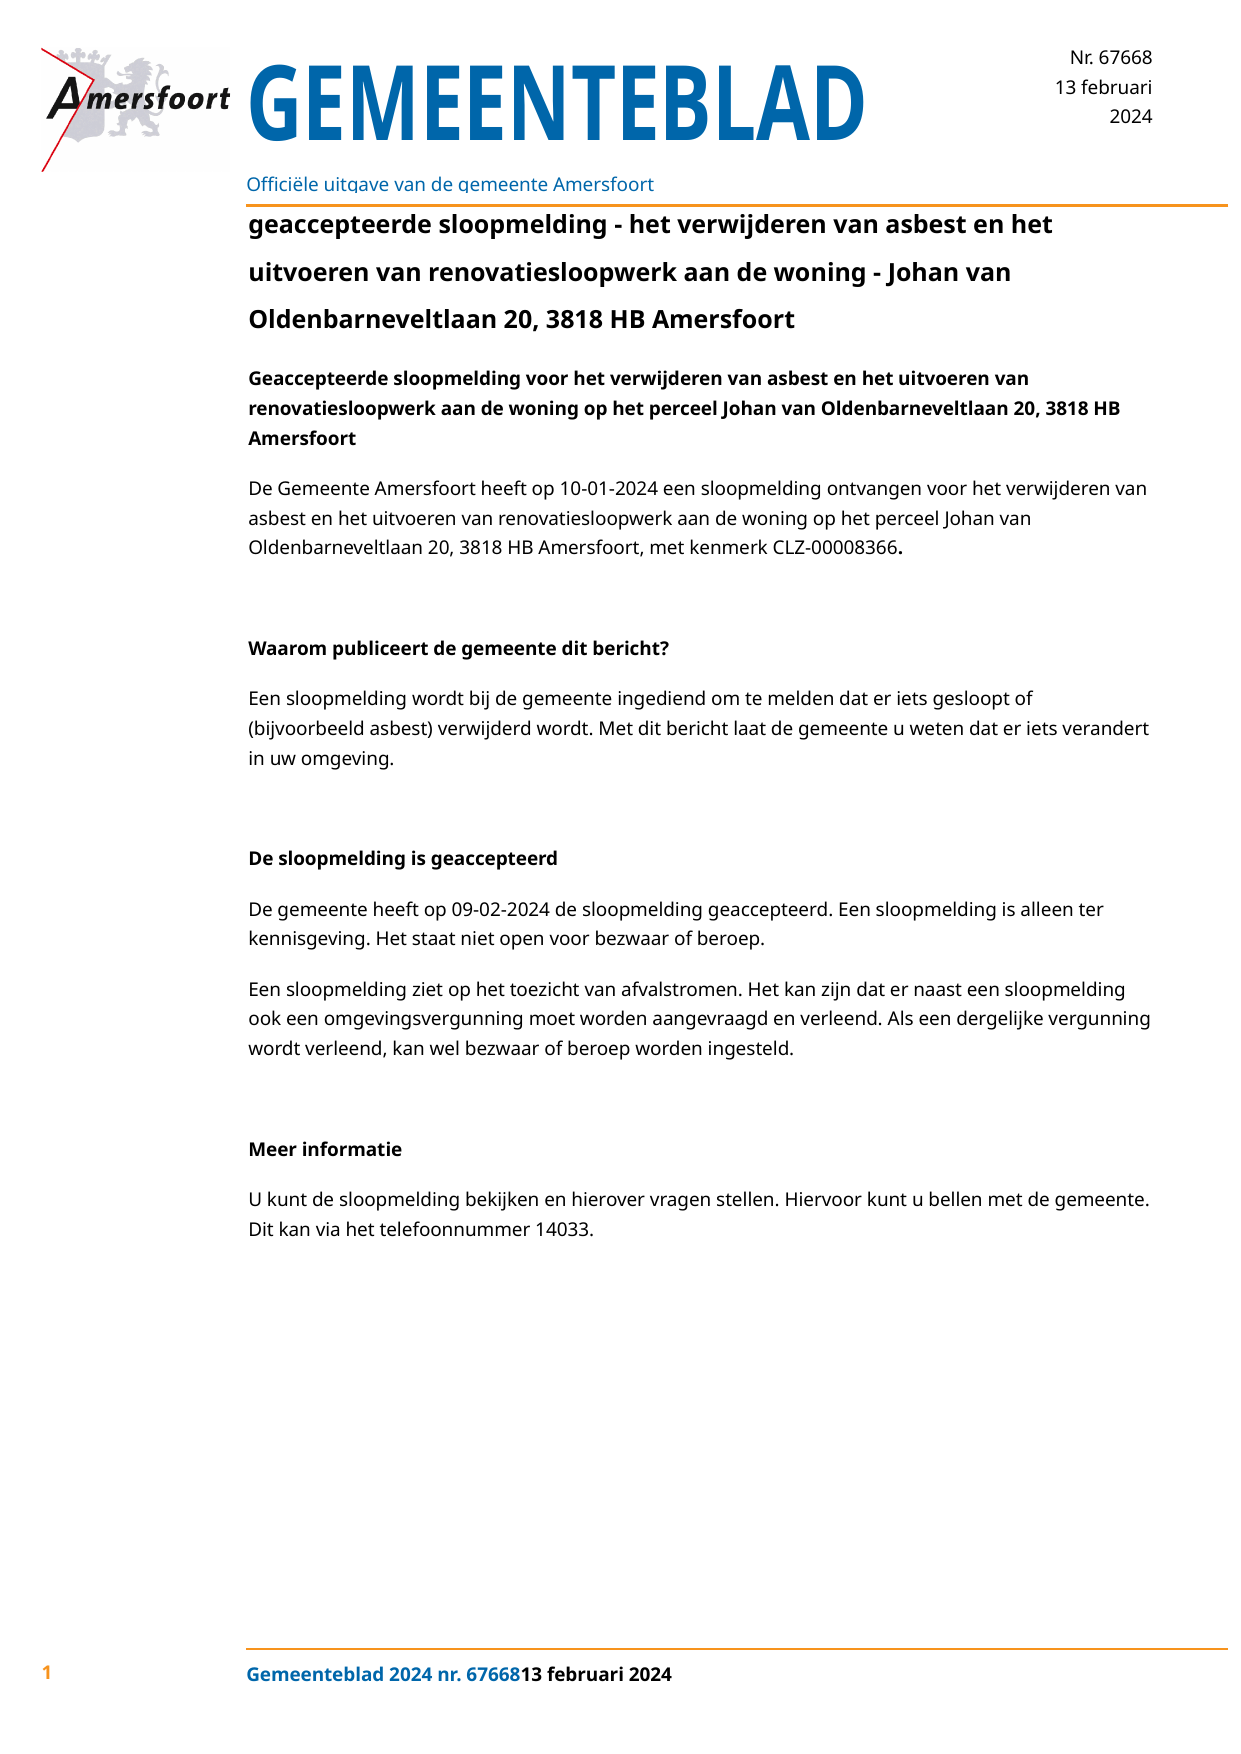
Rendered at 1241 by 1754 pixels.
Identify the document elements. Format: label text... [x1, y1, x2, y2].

text De gemeente heeft op 09-02-2024 de sloopmelding geaccepteerd. Een sloopmelding is alleen ter kennisgeving. Het staat niet open voor bezwaar of beroep. [248, 896, 1152, 951]
text U kunt de sloopmelding bekijken en hierover vragen stellen. Hiervoor kunt u bellen met de gemeente. Dit kan via het telefoonnummer 14033. [248, 1186, 1152, 1242]
text Geaccepteerde sloopmelding voor het verwijderen van asbest en het uitvoeren van renovatiesloopwerk aan de woning op het perceel Johan van Oldenbarneveltlaan 20, 3818 HB Amersfoort [248, 366, 1152, 450]
text De Gemeente Amersfoort heeft op 10-01-2024 een sloopmelding ontvangen voor het verwijderen van asbest en het uitvoeren van renovatiesloopwerk aan de woning op het perceel Johan van Oldenbarneveltlaan 20, 3818 HB Amersfoort, met kenmerk CLZ-00008366. [248, 475, 1152, 560]
text Een sloopmelding wordt bij de gemeente ingediend om te melden dat er iets gesloopt of (bijvoorbeeld asbest) verwijderd wordt. Met dit bericht laat de gemeente u weten dat er iets verandert in uw omgeving. [248, 686, 1152, 770]
picture [41, 47, 231, 172]
text geaccepteerde sloopmelding - het verwijderen van asbest en het uitvoeren van renovatiesloopwerk aan de woning - Johan van Oldenbarneveltlaan 20, 3818 HB Amersfoort [248, 207, 1152, 336]
text Waarom publiceert de gemeente dit bericht? [248, 635, 1152, 661]
text Meer informatie [248, 1136, 1152, 1162]
text Een sloopmelding ziet op het toezicht van afvalstromen. Het kan zijn dat er naast een sloopmelding ook een omgevingsvergunning moet worden aangevraagd en verleend. Als een dergelijke vergunning wordt verleend, kan wel bezwaar of beroep worden ingesteld. [248, 976, 1152, 1061]
text De sloopmelding is geaccepteerd [248, 846, 1152, 871]
